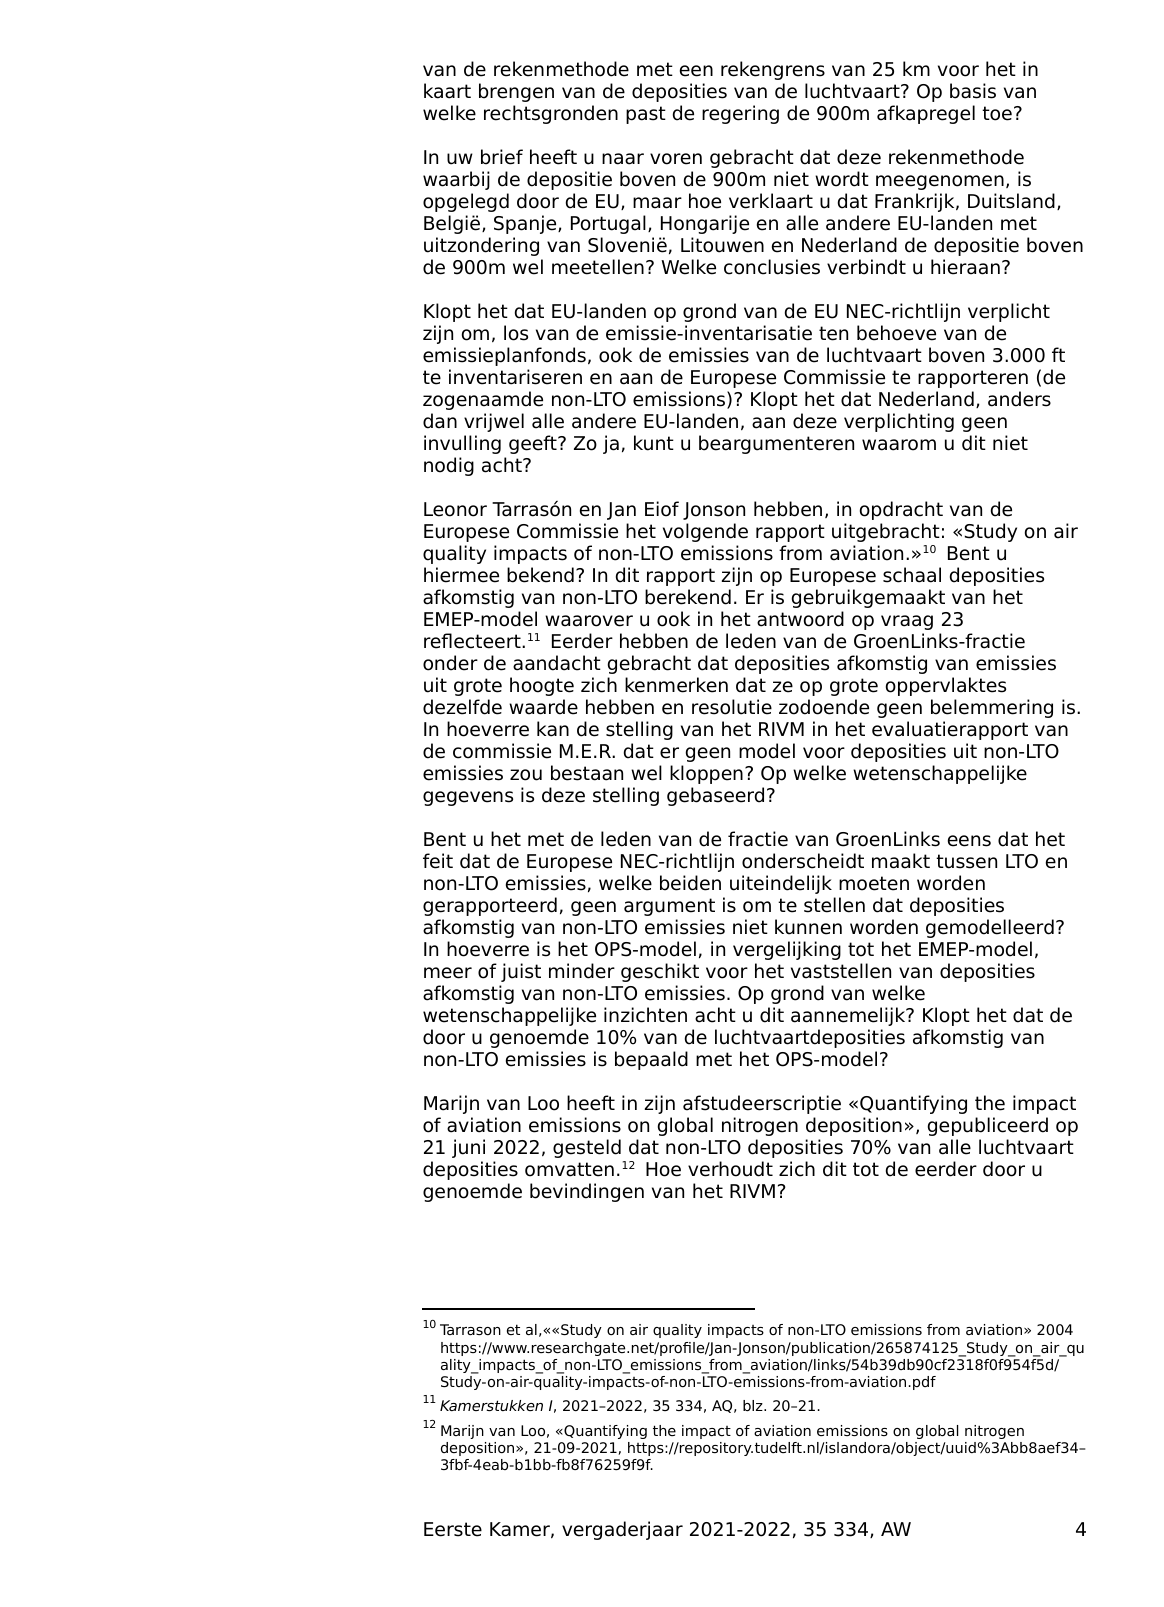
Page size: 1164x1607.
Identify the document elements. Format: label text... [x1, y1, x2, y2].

text In uw brief heeft u naar voren gebracht dat deze rekenmethode waarbij de depositie boven de 900m niet wordt meegenomen, is opgelegd door de EU, maar hoe verklaart u dat Frankrijk, Duitsland, België, Spanje, Portugal, Hongarije en alle andere EU-landen met uitzondering van Slovenië, Litouwen en Nederland de depositie boven de 900m wel meetellen? Welke conclusies verbindt u hieraan? [422, 147, 1087, 279]
text Tarrason et al,««Study on air quality impacts of non-LTO emissions from aviation» 2004 https://www.researchgate.net/profile/Jan-Jonson/publication/265874125_Study_on_air_quality_impacts_of_non-LTO_emissions_from_aviation/links/54b39db90cf2318f0f954f5d/Study-on-air-quality-impacts-of-non-LTO-emissions-from-aviation.pdf [422, 1318, 1087, 1391]
text van de rekenmethode met een rekengrens van 25 km voor het in kaart brengen van de deposities van de luchtvaart? Op basis van welke rechtsgronden past de regering de 900m afkapregel toe? [422, 59, 1087, 125]
text Marijn van Loo heeft in zijn afstudeerscriptie «Quantifying the impact of aviation emissions on global nitrogen deposition», gepubliceerd op 21 juni 2022, gesteld dat non-LTO deposities 70% van alle luchtvaart deposities omvatten. Hoe verhoudt zich dit tot de eerder door u genoemde bevindingen van het RIVM? [422, 1093, 1087, 1203]
text Klopt het dat EU-landen op grond van de EU NEC-richtlijn verplicht zijn om, los van de emissie-inventarisatie ten behoeve van de emissieplanfonds, ook de emissies van de luchtvaart boven 3.000 ft te inventariseren en aan de Europese Commissie te rapporteren (de zogenaamde non-LTO emissions)? Klopt het dat Nederland, anders dan vrijwel alle andere EU-landen, aan deze verplichting geen invulling geeft? Zo ja, kunt u beargumenteren waarom u dit niet nodig acht? [422, 301, 1087, 477]
text Bent u het met de leden van de fractie van GroenLinks eens dat het feit dat de Europese NEC-richtlijn onderscheidt maakt tussen LTO en non-LTO emissies, welke beiden uiteindelijk moeten worden gerapporteerd, geen argument is om te stellen dat deposities afkomstig van non-LTO emissies niet kunnen worden gemodelleerd? [422, 829, 1087, 939]
text Marijn van Loo, «Quantifying the impact of aviation emissions on global nitrogen deposition», 21-09-2021, https://repository.tudelft.nl/islandora/object/uuid%3Abb8aef34–3fbf-4eab-b1bb-fb8f76259f9f. [422, 1418, 1087, 1474]
text Leonor Tarrasón en Jan Eiof Jonson hebben, in opdracht van de Europese Commissie het volgende rapport uitgebracht: «Study on air quality impacts of non-LTO emissions from aviation.» Bent u hiermee bekend? In dit rapport zijn op Europese schaal deposities afkomstig van non-LTO berekend. Er is gebruikgemaakt van het EMEP-model waarover u ook in het antwoord op vraag 23 reflecteert. Eerder hebben de leden van de GroenLinks-fractie onder de aandacht gebracht dat deposities afkomstig van emissies uit grote hoogte zich kenmerken dat ze op grote oppervlaktes dezelfde waarde hebben en resolutie zodoende geen belemmering is. In hoeverre kan de stelling van het RIVM in het evaluatierapport van de commissie M.E.R. dat er geen model voor deposities uit non-LTO emissies zou bestaan wel kloppen? Op welke wetenschappelijke gegevens is deze stelling gebaseerd? [422, 499, 1087, 807]
text In hoeverre is het OPS-model, in vergelijking tot het EMEP-model, meer of juist minder geschikt voor het vaststellen van deposities afkomstig van non-LTO emissies. Op grond van welke wetenschappelijke inzichten acht u dit aannemelijk? Klopt het dat de door u genoemde 10% van de luchtvaartdeposities afkomstig van non-LTO emissies is bepaald met het OPS-model? [422, 939, 1087, 1071]
text Kamerstukken I, 2021–2022, 35 334, AQ, blz. 20–21. [422, 1393, 1087, 1416]
